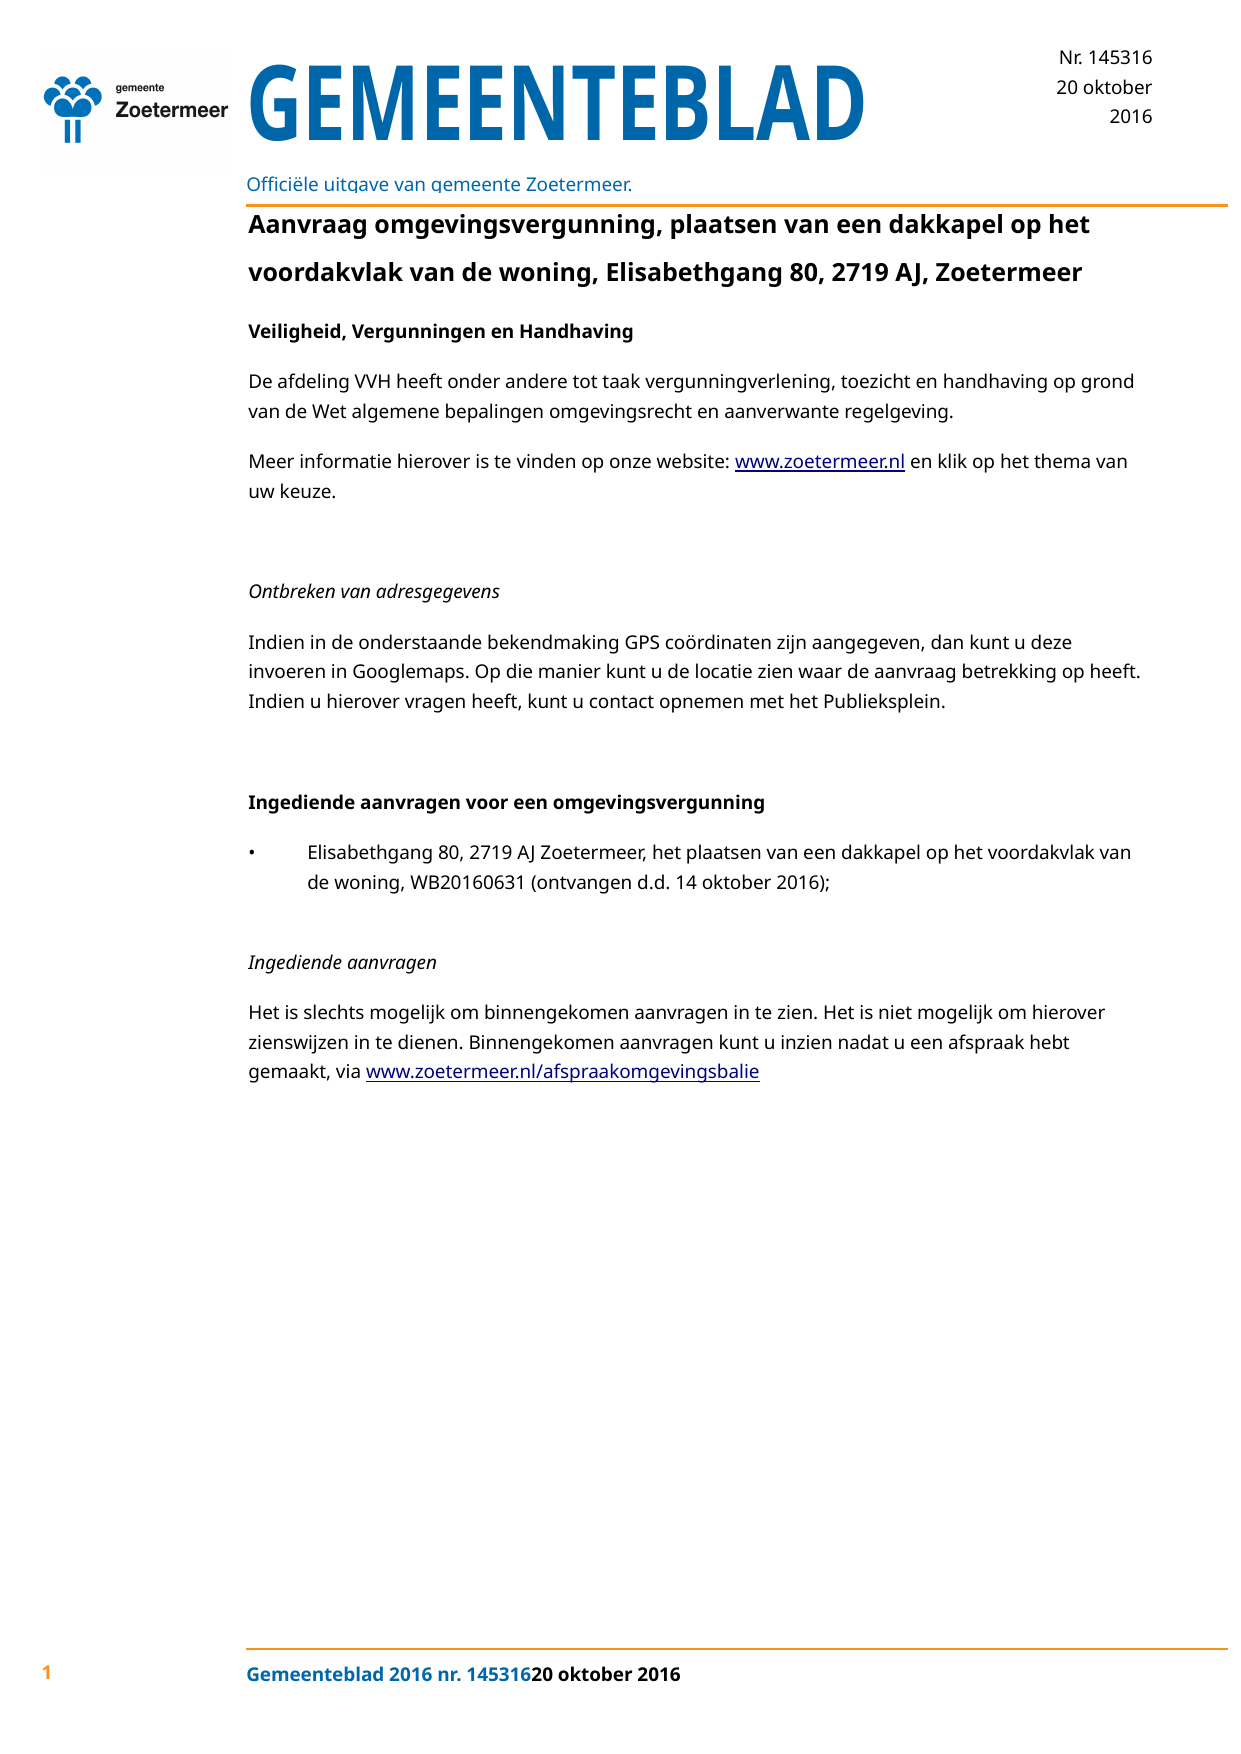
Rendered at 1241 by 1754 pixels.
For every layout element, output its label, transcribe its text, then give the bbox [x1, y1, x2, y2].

text Ingediende aanvragen [248, 949, 1152, 975]
text Ontbreken van adresgegevens [248, 579, 1152, 604]
text Aanvraag omgevingsvergunning, plaatsen van een dakkapel op het voordakvlak van de woning, Elisabethgang 80, 2719 AJ, Zoetermeer [248, 207, 1152, 288]
list Elisabethgang 80, 2719 AJ Zoetermeer, het plaatsen van een dakkapel op het voordakvlak van de woning, WB20160631 (ontvangen d.d. 14 oktober 2016); [248, 839, 1152, 895]
text De afdeling VVH heeft onder andere tot taak vergunningverlening, toezicht en handhaving op grond van de Wet algemene bepalingen omgevingsrecht en aanverwante regelgeving. [248, 368, 1152, 424]
text Het is slechts mogelijk om binnengekomen aanvragen in te zien. Het is niet mogelijk om hierover zienswijzen in te dienen. Binnengekomen aanvragen kunt u inzien nadat u een afspraak hebt gemaakt, via www.zoetermeer.nl/afspraakomgevingsbalie [248, 999, 1152, 1084]
text Meer informatie hierover is te vinden op onze website: www.zoetermeer.nl en klik op het thema van uw keuze. [248, 448, 1152, 504]
text Ingediende aanvragen voor een omgevingsvergunning [248, 789, 1152, 815]
picture [41, 47, 231, 172]
text Veiligheid, Vergunningen en Handhaving [248, 318, 1152, 344]
text Indien in de onderstaande bekendmaking GPS coördinaten zijn aangegeven, dan kunt u deze invoeren in Googlemaps. Op die manier kunt u de locatie zien waar de aanvraag betrekking op heeft. Indien u hierover vragen heeft, kunt u contact opnemen met het Publieksplein. [248, 629, 1152, 714]
